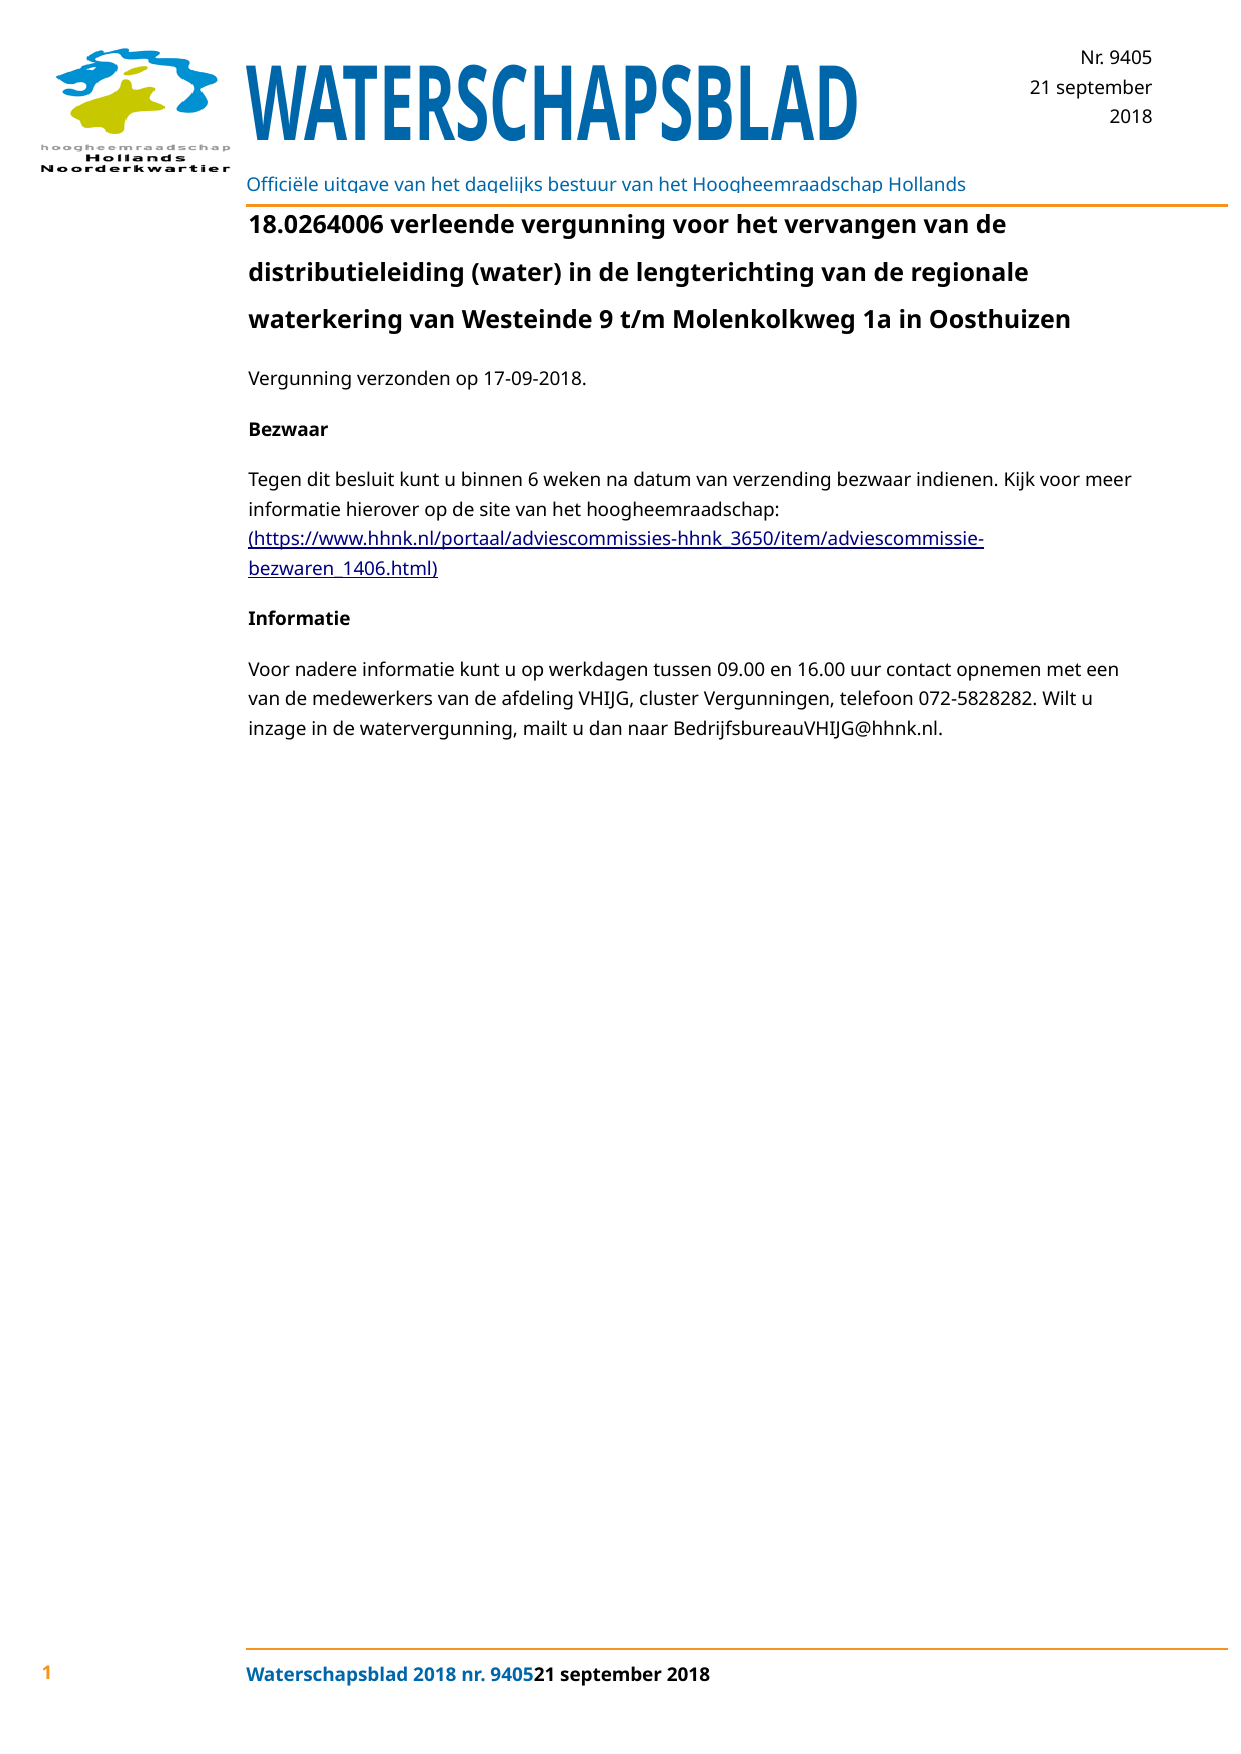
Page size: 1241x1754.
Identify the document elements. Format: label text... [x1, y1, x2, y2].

text Tegen dit besluit kunt u binnen 6 weken na datum van verzending bezwaar indienen. Kijk voor meer informatie hierover op de site van het hoogheemraadschap: (https://www.hhnk.nl/portaal/adviescommissies-hhnk_3650/item/adviescommissie-bezwaren_1406.html) [248, 466, 1152, 581]
picture [41, 47, 231, 172]
text Informatie [248, 606, 1152, 631]
text 18.0264006 verleende vergunning voor het vervangen van de distributieleiding (water) in de lengterichting van de regionale waterkering van Westeinde 9 t/m Molenkolkweg 1a in Oosthuizen [248, 207, 1152, 336]
text Bezwaar [248, 416, 1152, 442]
text Voor nadere informatie kunt u op werkdagen tussen 09.00 en 16.00 uur contact opnemen met een van de medewerkers van de afdeling VHIJG, cluster Vergunningen, telefoon 072-5828282. Wilt u inzage in de watervergunning, mailt u dan naar BedrijfsbureauVHIJG@hhnk.nl. [248, 656, 1152, 741]
text Vergunning verzonden op 17-09-2018. [248, 366, 1152, 391]
